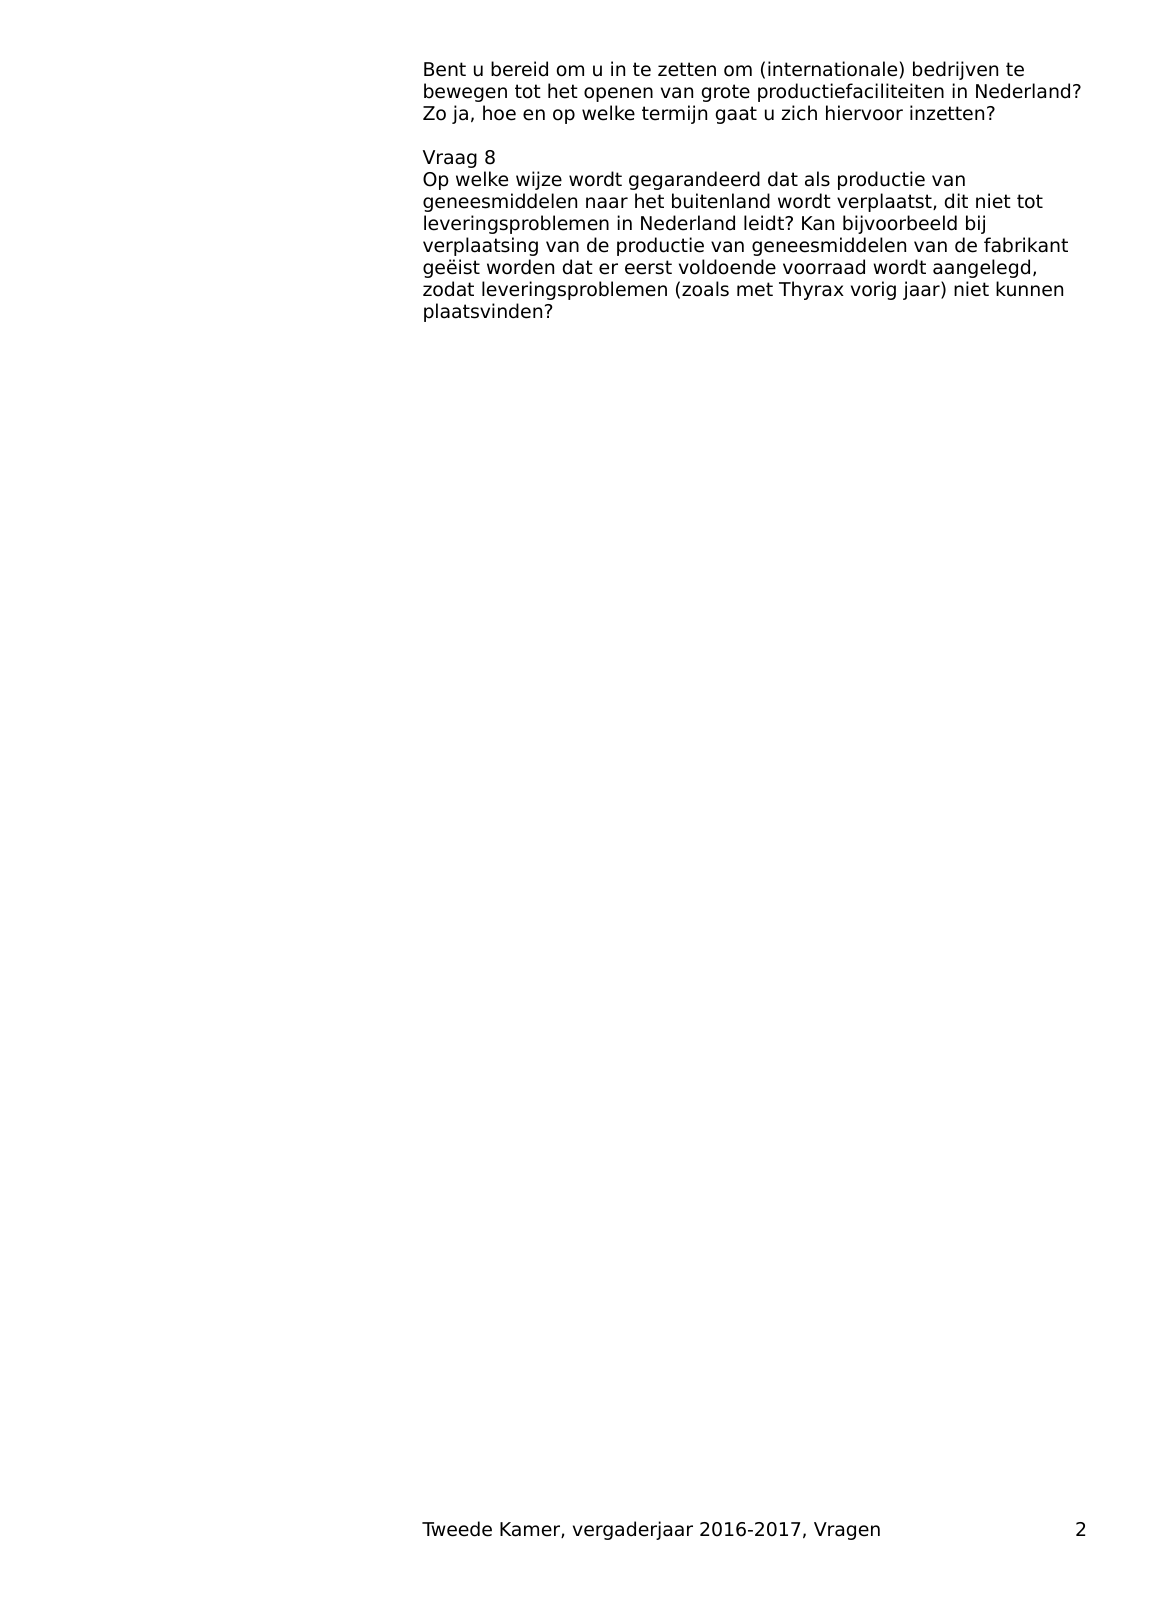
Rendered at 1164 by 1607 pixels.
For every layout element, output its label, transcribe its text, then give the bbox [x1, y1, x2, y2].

text Bent u bereid om u in te zetten om (internationale) bedrijven te bewegen tot het openen van grote productiefaciliteiten in Nederland? Zo ja, hoe en op welke termijn gaat u zich hiervoor inzetten? [422, 59, 1087, 125]
text Vraag 8 [422, 147, 1087, 169]
text Op welke wijze wordt gegarandeerd dat als productie van geneesmiddelen naar het buitenland wordt verplaatst, dit niet tot leveringsproblemen in Nederland leidt? Kan bijvoorbeeld bij verplaatsing van de productie van geneesmiddelen van de fabrikant geëist worden dat er eerst voldoende voorraad wordt aangelegd, zodat leveringsproblemen (zoals met Thyrax vorig jaar) niet kunnen plaatsvinden? [422, 169, 1087, 323]
